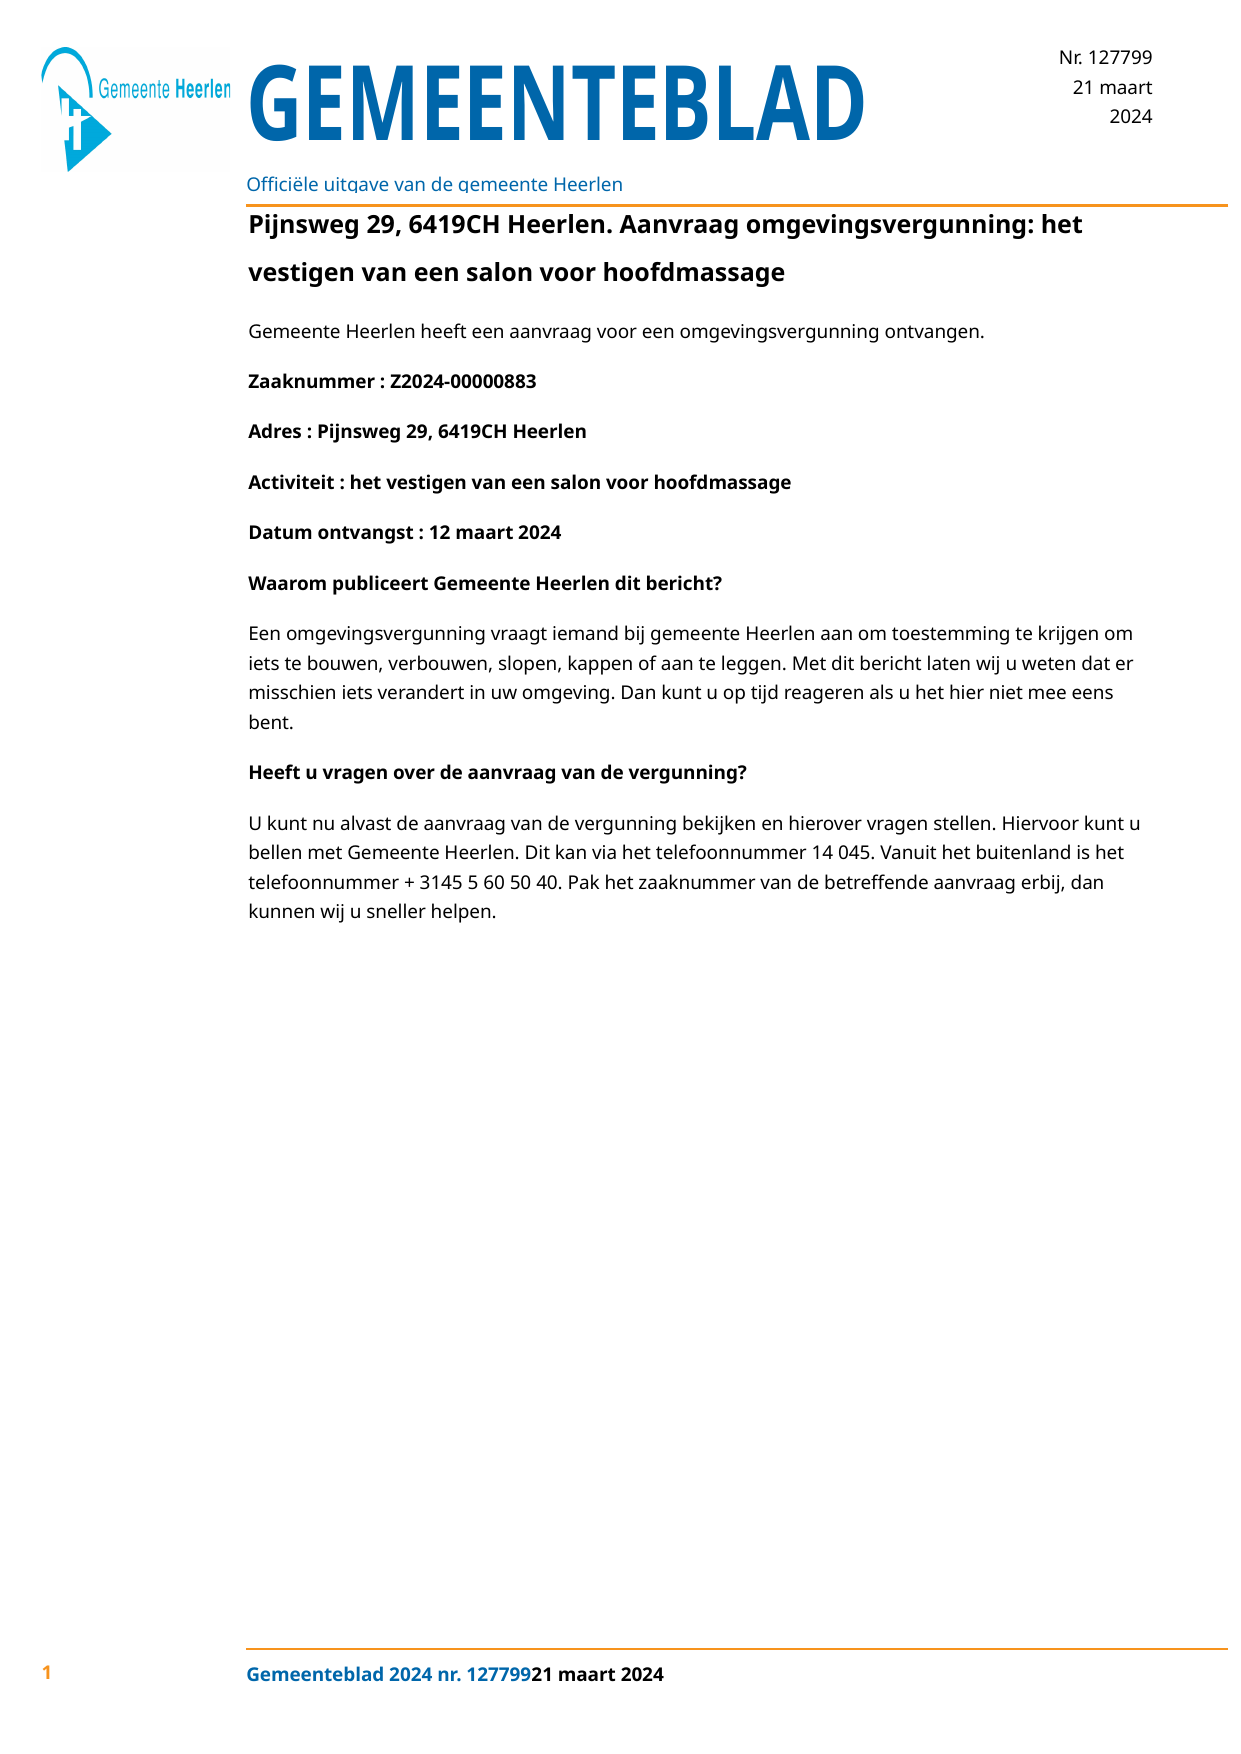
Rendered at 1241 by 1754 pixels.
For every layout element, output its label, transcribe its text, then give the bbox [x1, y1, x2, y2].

text Adres : Pijnsweg 29, 6419CH Heerlen [248, 419, 1152, 444]
text Zaaknummer : Z2024-00000883 [248, 368, 1152, 394]
text Activiteit : het vestigen van een salon voor hoofdmassage [248, 469, 1152, 495]
text U kunt nu alvast de aanvraag van de vergunning bekijken en hierover vragen stellen. Hiervoor kunt u bellen met Gemeente Heerlen. Dit kan via het telefoonnummer 14 045. Vanuit het buitenland is het telefoonnummer + 3145 5 60 50 40. Pak het zaaknummer van de betreffende aanvraag erbij, dan kunnen wij u sneller helpen. [248, 810, 1152, 924]
picture [41, 47, 231, 172]
text Datum ontvangst : 12 maart 2024 [248, 519, 1152, 545]
picture [41, 47, 59, 70]
text Gemeente Heerlen heeft een aanvraag voor een omgevingsvergunning ontvangen. [248, 318, 1152, 344]
text Heeft u vragen over de aanvraag van de vergunning? [248, 759, 1152, 785]
text Een omgevingsvergunning vraagt iemand bij gemeente Heerlen aan om toestemming te krijgen om iets te bouwen, verbouwen, slopen, kappen of aan te leggen. Met dit bericht laten wij u weten dat er misschien iets verandert in uw omgeving. Dan kunt u op tijd reageren als u het hier niet mee eens bent. [248, 620, 1152, 735]
text Waarom publiceert Gemeente Heerlen dit bericht? [248, 570, 1152, 596]
text Pijnsweg 29, 6419CH Heerlen. Aanvraag omgevingsvergunning: het vestigen van een salon voor hoofdmassage [248, 207, 1152, 288]
